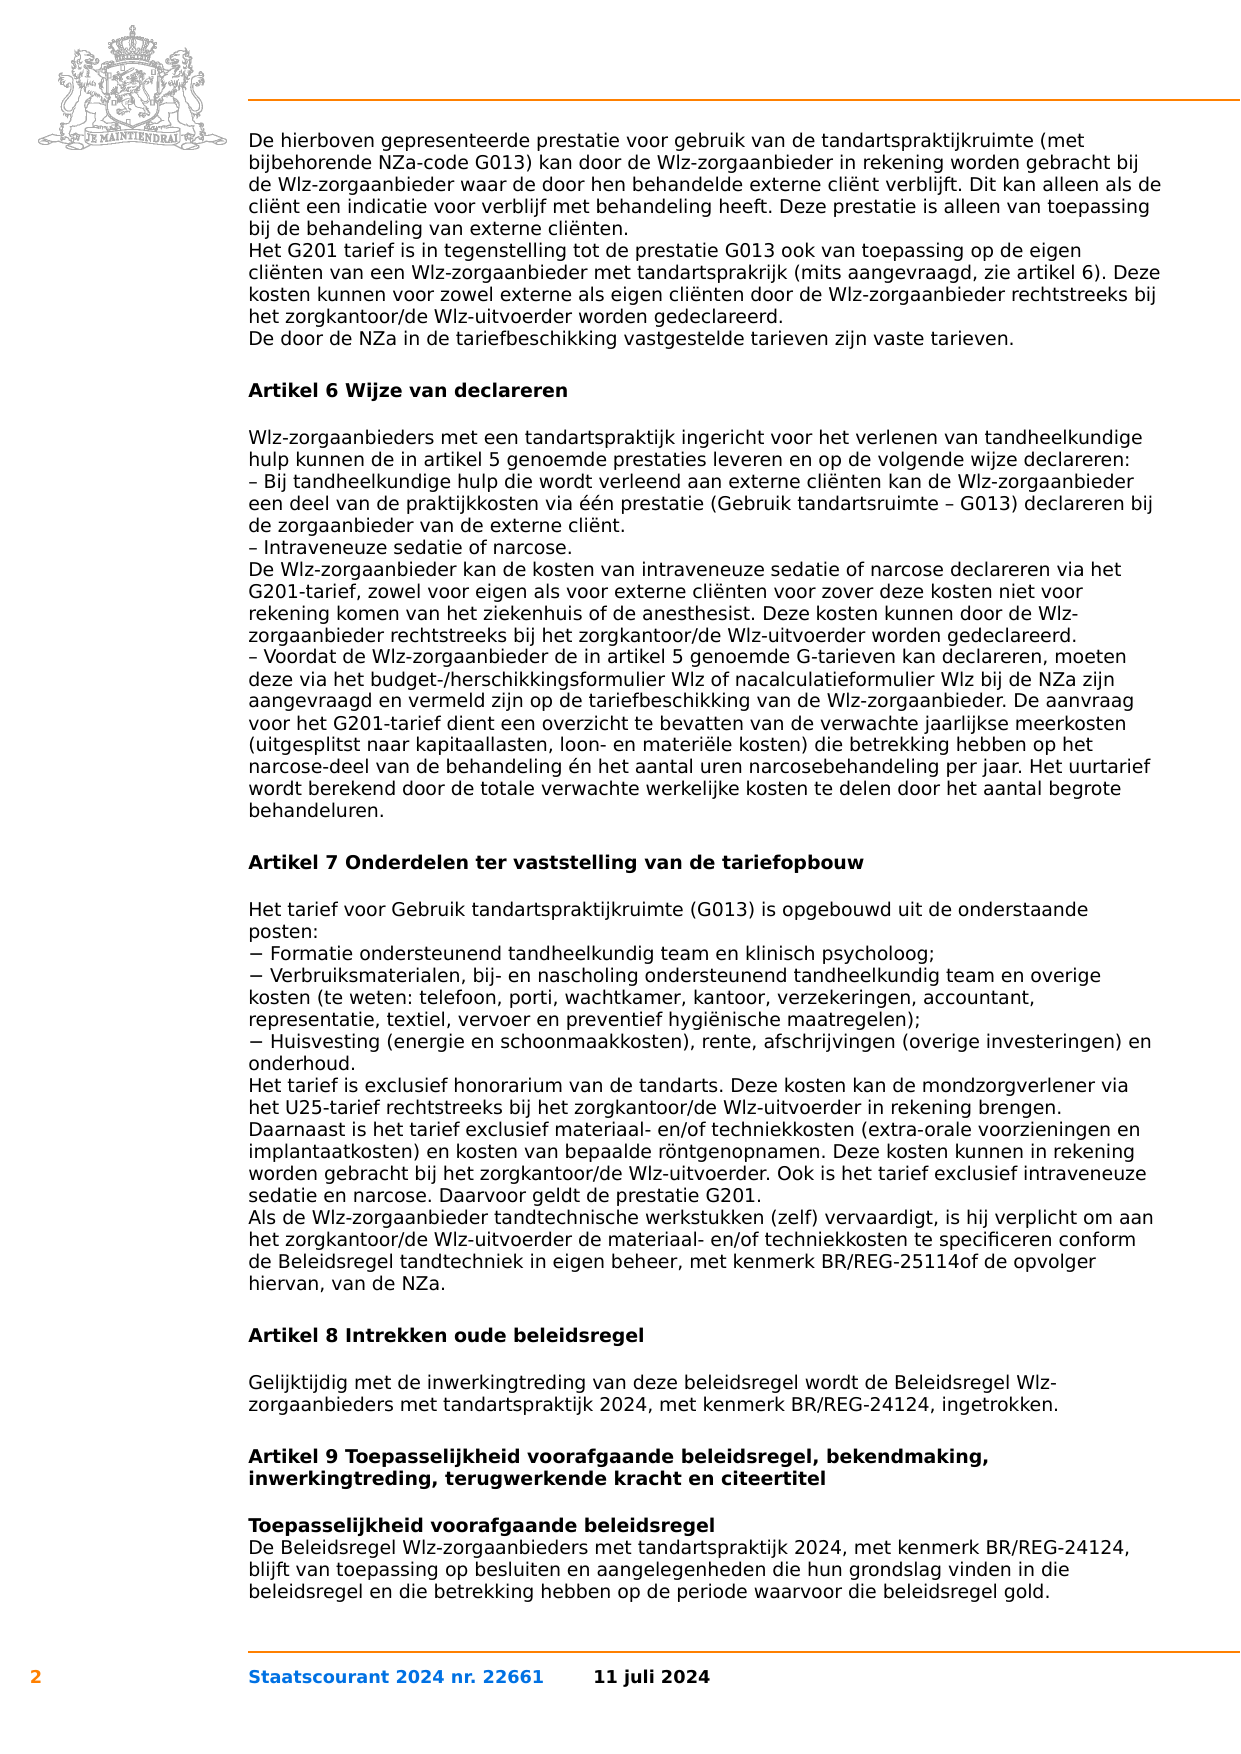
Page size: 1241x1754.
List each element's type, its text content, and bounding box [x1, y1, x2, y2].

text Gelijktijdig met de inwerkingtreding van deze beleidsregel wordt de Beleidsregel Wlz-zorgaanbieders met tandartspraktijk 2024, met kenmerk BR/REG-24124, ingetrokken. [248, 1372, 1163, 1416]
text Het tarief voor Gebruik tandartspraktijkruimte (G013) is opgebouwd uit de onderstaande posten: [248, 899, 1163, 943]
text Het tarief is exclusief honorarium van de tandarts. Deze kosten kan de mondzorgverlener via het U25-tarief rechtstreeks bij het zorgkantoor/de Wlz-uitvoerder in rekening brengen. Daarnaast is het tarief exclusief materiaal- en/of techniekkosten (extra-orale voorzieningen en implantaatkosten) en kosten van bepaalde röntgenopnamen. Deze kosten kunnen in rekening worden gebracht bij het zorgkantoor/de Wlz-uitvoerder. Ook is het tarief exclusief intraveneuze sedatie en narcose. Daarvoor geldt de prestatie G201. [248, 1075, 1163, 1207]
text De Wlz-zorgaanbieder kan de kosten van intraveneuze sedatie of narcose declareren via het G201-tarief, zowel voor eigen als voor externe cliënten voor zover deze kosten niet voor rekening komen van het ziekenhuis of de anesthesist. Deze kosten kunnen door de Wlz-zorgaanbieder rechtstreeks bij het zorgkantoor/de Wlz-uitvoerder worden gedeclareerd. [248, 558, 1163, 646]
text – Voordat de Wlz-zorgaanbieder de in artikel 5 genoemde G-tarieven kan declareren, moeten deze via het budget-/herschikkingsformulier Wlz of nacalculatieformulier Wlz bij de NZa zijn aangevraagd en vermeld zijn op de tariefbeschikking van de Wlz-zorgaanbieder. De aanvraag voor het G201-tarief dient een overzicht te bevatten van de verwachte jaarlijkse meerkosten (uitgesplitst naar kapitaallasten, loon- en materiële kosten) die betrekking hebben op het narcose-deel van de behandeling én het aantal uren narcosebehandeling per jaar. Het uurtarief wordt berekend door de totale verwachte werkelijke kosten te delen door het aantal begrote behandeluren. [248, 646, 1163, 822]
text – Intraveneuze sedatie of narcose. [248, 537, 1163, 558]
subtitle Artikel 9 Toepasselijkheid voorafgaande beleidsregel, bekendmaking, inwerkingtreding, terugwerkende kracht en citeertitel [248, 1446, 1163, 1490]
text Het G201 tarief is in tegenstelling tot de prestatie G013 ook van toepassing op de eigen cliënten van een Wlz-zorgaanbieder met tandartsprakrijk (mits aangevraagd, zie artikel 6). Deze kosten kunnen voor zowel externe als eigen cliënten door de Wlz-zorgaanbieder rechtstreeks bij het zorgkantoor/de Wlz-uitvoerder worden gedeclareerd. [248, 240, 1163, 328]
text − Formatie ondersteunend tandheelkundig team en klinisch psycholoog; [248, 943, 1163, 965]
text De hierboven gepresenteerde prestatie voor gebruik van de tandartspraktijkruimte (met bijbehorende NZa-code G013) kan door de Wlz-zorgaanbieder in rekening worden gebracht bij de Wlz-zorgaanbieder waar de door hen behandelde externe cliënt verblijft. Dit kan alleen als de cliënt een indicatie voor verblijf met behandeling heeft. Deze prestatie is alleen van toepassing bij de behandeling van externe cliënten. [248, 130, 1163, 240]
subtitle Artikel 8 Intrekken oude beleidsregel [248, 1325, 1163, 1347]
subtitle Artikel 7 Onderdelen ter vaststelling van de tariefopbouw [248, 852, 1163, 874]
picture [38, 25, 227, 150]
text – Bij tandheelkundige hulp die wordt verleend aan externe cliënten kan de Wlz-zorgaanbieder een deel van de praktijkkosten via één prestatie (Gebruik tandartsruimte – G013) declareren bij de zorgaanbieder van de externe cliënt. [248, 471, 1163, 537]
text − Verbruiksmaterialen, bij- en nascholing ondersteunend tandheelkundig team en overige kosten (te weten: telefoon, porti, wachtkamer, kantoor, verzekeringen, accountant, representatie, textiel, vervoer en preventief hygiënische maatregelen); [248, 965, 1163, 1031]
text De door de NZa in de tariefbeschikking vastgestelde tarieven zijn vaste tarieven. [248, 328, 1163, 350]
text Wlz-zorgaanbieders met een tandartspraktijk ingericht voor het verlenen van tandheelkundige hulp kunnen de in artikel 5 genoemde prestaties leveren en op de volgende wijze declareren: [248, 427, 1163, 471]
text − Huisvesting (energie en schoonmaakkosten), rente, afschrijvingen (overige investeringen) en onderhoud. [248, 1031, 1163, 1075]
subtitle Artikel 6 Wijze van declareren [248, 380, 1163, 402]
text Als de Wlz-zorgaanbieder tandtechnische werkstukken (zelf) vervaardigt, is hij verplicht om aan het zorgkantoor/de Wlz-uitvoerder de materiaal- en/of techniekkosten te specificeren conform de Beleidsregel tandtechniek in eigen beheer, met kenmerk BR/REG-25114of de opvolger hiervan, van de NZa. [248, 1207, 1163, 1295]
subtitle Toepasselijkheid voorafgaande beleidsregel [248, 1515, 1163, 1537]
text De Beleidsregel Wlz-zorgaanbieders met tandartspraktijk 2024, met kenmerk BR/REG-24124, blijft van toepassing op besluiten en aangelegenheden die hun grondslag vinden in die beleidsregel en die betrekking hebben op de periode waarvoor die beleidsregel gold. [248, 1537, 1163, 1603]
